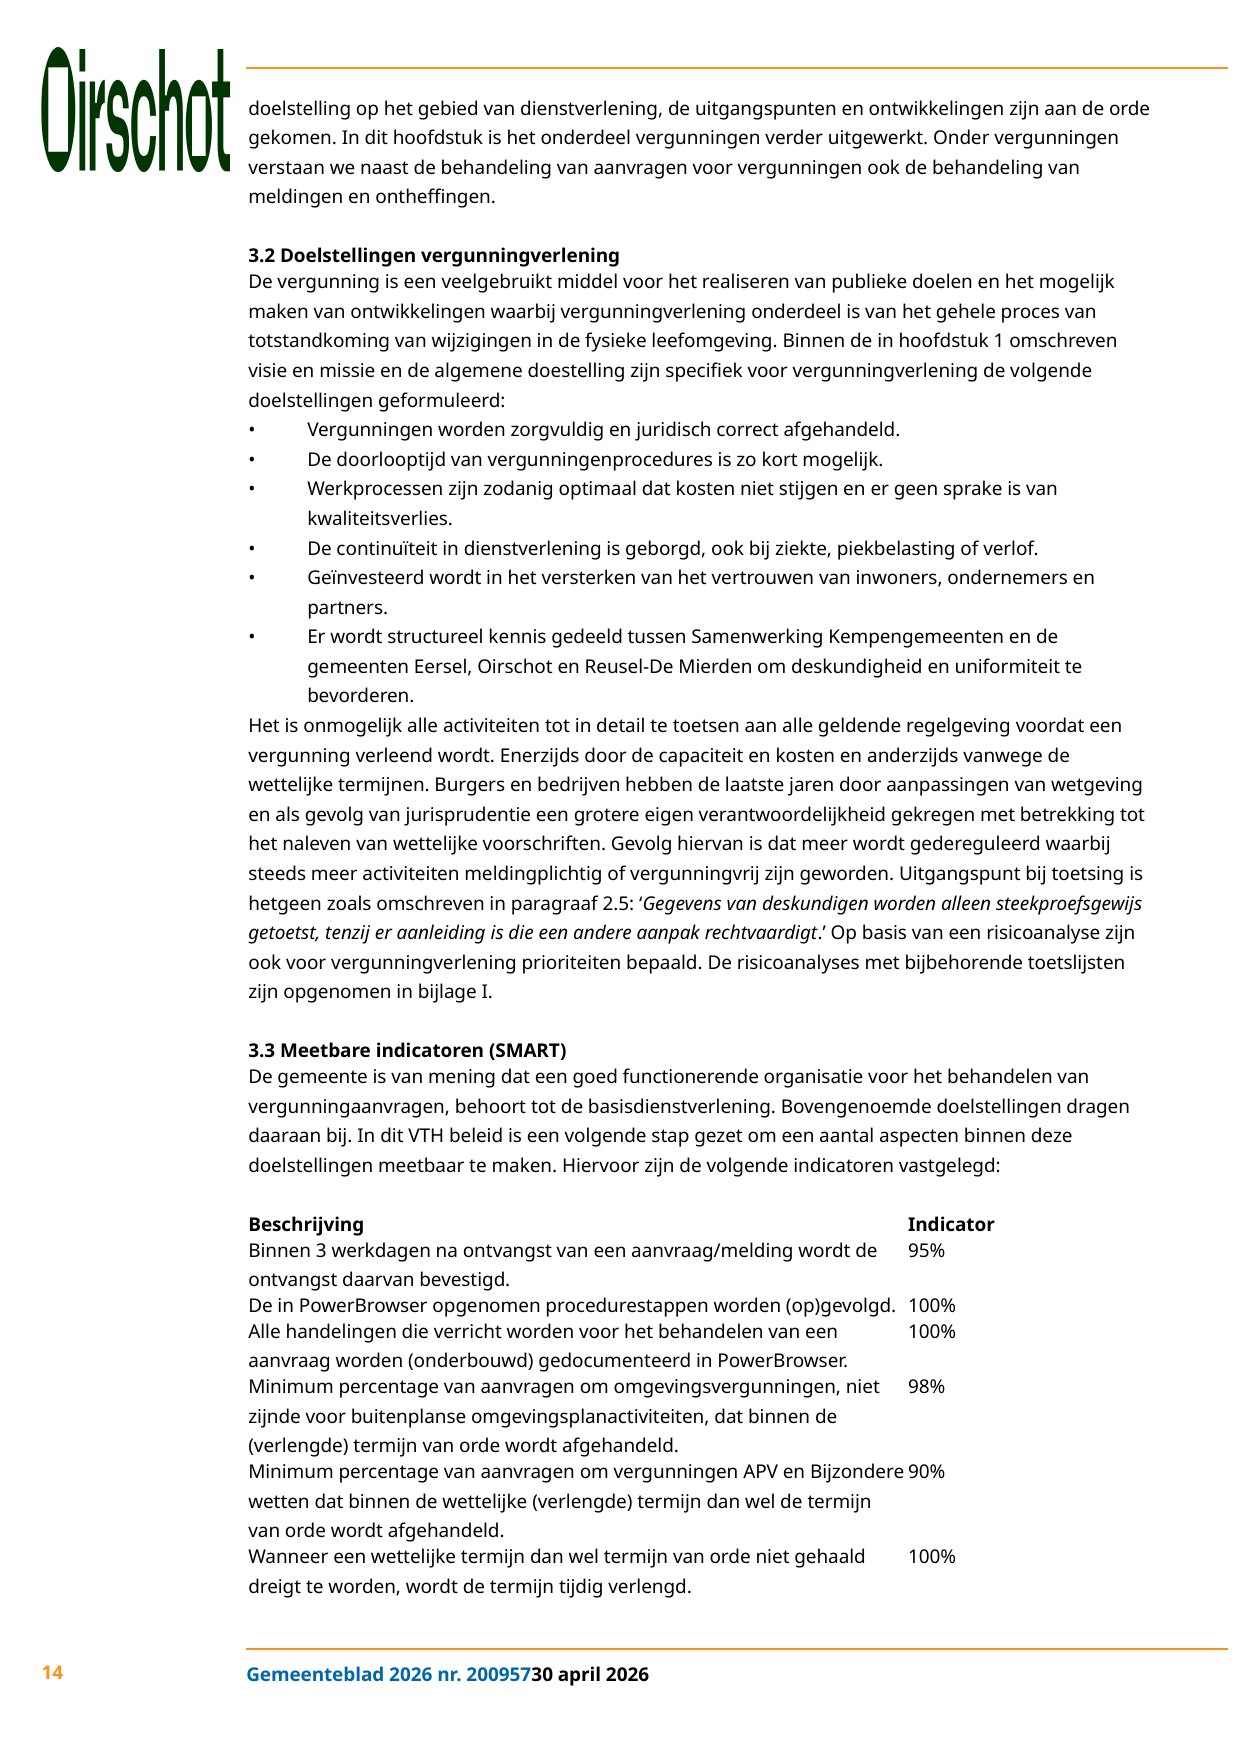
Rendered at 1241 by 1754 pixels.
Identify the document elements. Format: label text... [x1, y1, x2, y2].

list Geïnvesteerd wordt in het versterken van het vertrouwen van inwoners, ondernemers en partners. [248, 564, 1152, 619]
table_cell 100% [908, 1543, 1152, 1598]
text Het is onmogelijk alle activiteiten tot in detail te toetsen aan alle geldende regelgeving voordat een vergunning verleend wordt. Enerzijds door de capaciteit en kosten en anderzijds vanwege de wettelijke termijnen. Burgers en bedrijven hebben de laatste jaren door aanpassingen van wetgeving en als gevolg van jurisprudentie een grotere eigen verantwoordelijkheid gekregen met betrekking tot het naleven van wettelijke voorschriften. Gevolg hiervan is dat meer wordt gedereguleerd waarbij steeds meer activiteiten meldingplichtig of vergunningvrij zijn geworden. Uitgangspunt bij toetsing is hetgeen zoals omschreven in paragraaf 2.5: ‘Gegevens van deskundigen worden alleen steekproefsgewijs getoetst, tenzij er aanleiding is die een andere aanpak rechtvaardigt.’ Op basis van een risicoanalyse zijn ook voor vergunningverlening prioriteiten bepaald. De risicoanalyses met bijbehorende toetslijsten zijn opgenomen in bijlage I. [248, 712, 1152, 1004]
list De continuïteit in dienstverlening is geborgd, ook bij ziekte, piekbelasting of verlof. [248, 535, 1152, 560]
list Er wordt structureel kennis gedeeld tussen Samenwerking Kempengemeenten en de gemeenten Eersel, Oirschot en Reusel-De Mierden om deskundigheid en uniformiteit te bevorderen. [248, 623, 1152, 708]
text 3.3 Meetbare indicatoren (SMART) [248, 1038, 1152, 1063]
text doelstelling op het gebied van dienstverlening, de uitgangspunten en ontwikkelingen zijn aan de orde gekomen. In dit hoofdstuk is het onderdeel vergunningen verder uitgewerkt. Onder vergunningen verstaan we naast de behandeling van aanvragen voor vergunningen ook de behandeling van meldingen en ontheffingen. [248, 95, 1152, 209]
table_cell 98% [908, 1374, 1152, 1458]
table_cell 95% [908, 1237, 1152, 1292]
text 3.2 Doelstellingen vergunningverlening [248, 243, 1152, 268]
text De vergunning is een veelgebruikt middel voor het realiseren van publieke doelen en het mogelijk maken van ontwikkelingen waarbij vergunningverlening onderdeel is van het gehele proces van totstandkoming van wijzigingen in de fysieke leefomgeving. Binnen de in hoofdstuk 1 omschreven visie en missie en de algemene doestelling zijn specifiek voor vergunningverlening de volgende doelstellingen geformuleerd: [248, 268, 1152, 412]
table_cell Binnen 3 werkdagen na ontvangst van een aanvraag/melding wordt de ontvangst daarvan bevestigd. [248, 1237, 908, 1292]
table_cell Minimum percentage van aanvragen om vergunningen APV en Bijzondere wetten dat binnen de wettelijke (verlengde) termijn dan wel de termijn van orde wordt afgehandeld. [248, 1458, 908, 1543]
table_cell 100% [908, 1318, 1152, 1373]
table_header Beschrijving [248, 1211, 908, 1237]
text De gemeente is van mening dat een goed functionerende organisatie voor het behandelen van vergunningaanvragen, behoort tot de basisdienstverlening. Bovengenoemde doelstellingen dragen daaraan bij. In dit VTH beleid is een volgende stap gezet om een aantal aspecten binnen deze doelstellingen meetbaar te maken. Hiervoor zijn de volgende indicatoren vastgelegd: [248, 1063, 1152, 1178]
picture [41, 47, 231, 172]
table_cell Alle handelingen die verricht worden voor het behandelen van een aanvraag worden (onderbouwd) gedocumenteerd in PowerBrowser. [248, 1318, 908, 1373]
table_cell 90% [908, 1458, 1152, 1543]
table_cell 100% [908, 1293, 1152, 1318]
list Werkprocessen zijn zodanig optimaal dat kosten niet stijgen en er geen sprake is van kwaliteitsverlies. [248, 476, 1152, 531]
list Vergunningen worden zorgvuldig en juridisch correct afgehandeld. [248, 416, 1152, 442]
table_header Indicator [908, 1211, 1152, 1237]
table_cell De in PowerBrowser opgenomen procedurestappen worden (op)gevolgd. [248, 1293, 908, 1318]
list De doorlooptijd van vergunningenprocedures is zo kort mogelijk. [248, 446, 1152, 472]
table_cell Minimum percentage van aanvragen om omgevingsvergunningen, niet zijnde voor buitenplanse omgevingsplanactiviteiten, dat binnen de (verlengde) termijn van orde wordt afgehandeld. [248, 1374, 908, 1458]
table_cell Wanneer een wettelijke termijn dan wel termijn van orde niet gehaald dreigt te worden, wordt de termijn tijdig verlengd. [248, 1543, 908, 1598]
